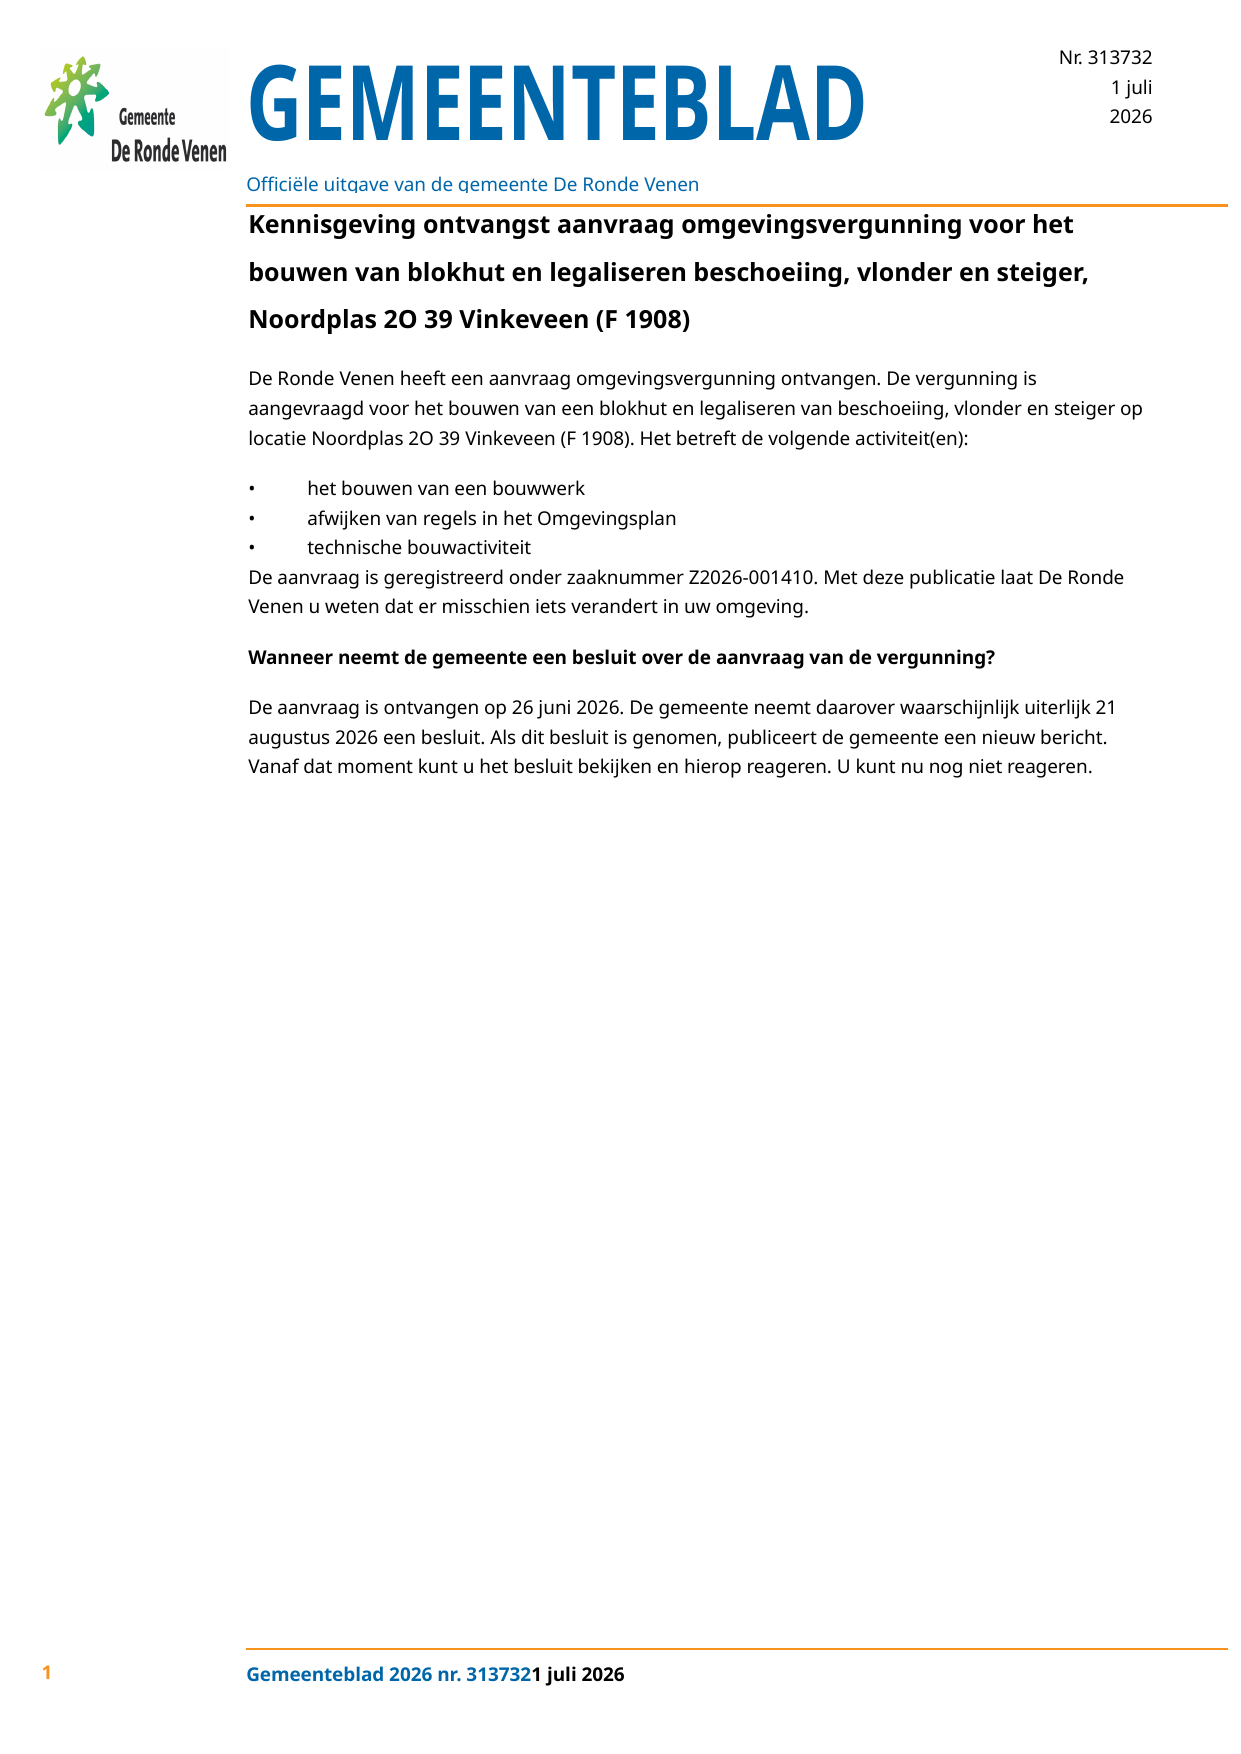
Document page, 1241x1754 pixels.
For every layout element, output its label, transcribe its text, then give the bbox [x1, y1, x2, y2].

text De aanvraag is geregistreerd onder zaaknummer Z2026-001410. Met deze publicatie laat De Ronde Venen u weten dat er misschien iets verandert in uw omgeving. [248, 564, 1152, 619]
text De Ronde Venen heeft een aanvraag omgevingsvergunning ontvangen. De vergunning is aangevraagd voor het bouwen van een blokhut en legaliseren van beschoeiing, vlonder en steiger op locatie Noordplas 2O 39 Vinkeveen (F 1908). Het betreft de volgende activiteit(en): [248, 366, 1152, 450]
text Kennisgeving ontvangst aanvraag omgevingsvergunning voor het bouwen van blokhut en legaliseren beschoeiing, vlonder en steiger, Noordplas 2O 39 Vinkeveen (F 1908) [248, 207, 1152, 336]
text De aanvraag is ontvangen op 26 juni 2026. De gemeente neemt daarover waarschijnlijk uiterlijk 21 augustus 2026 een besluit. Als dit besluit is genomen, publiceert de gemeente een nieuw bericht. Vanaf dat moment kunt u het besluit bekijken en hierop reageren. U kunt nu nog niet reageren. [248, 694, 1152, 779]
list technische bouwactiviteit [248, 534, 1152, 560]
list afwijken van regels in het Omgevingsplan [248, 505, 1152, 530]
text Wanneer neemt de gemeente een besluit over de aanvraag van de vergunning? [248, 644, 1152, 669]
list het bouwen van een bouwwerk [248, 475, 1152, 501]
picture [41, 47, 231, 172]
